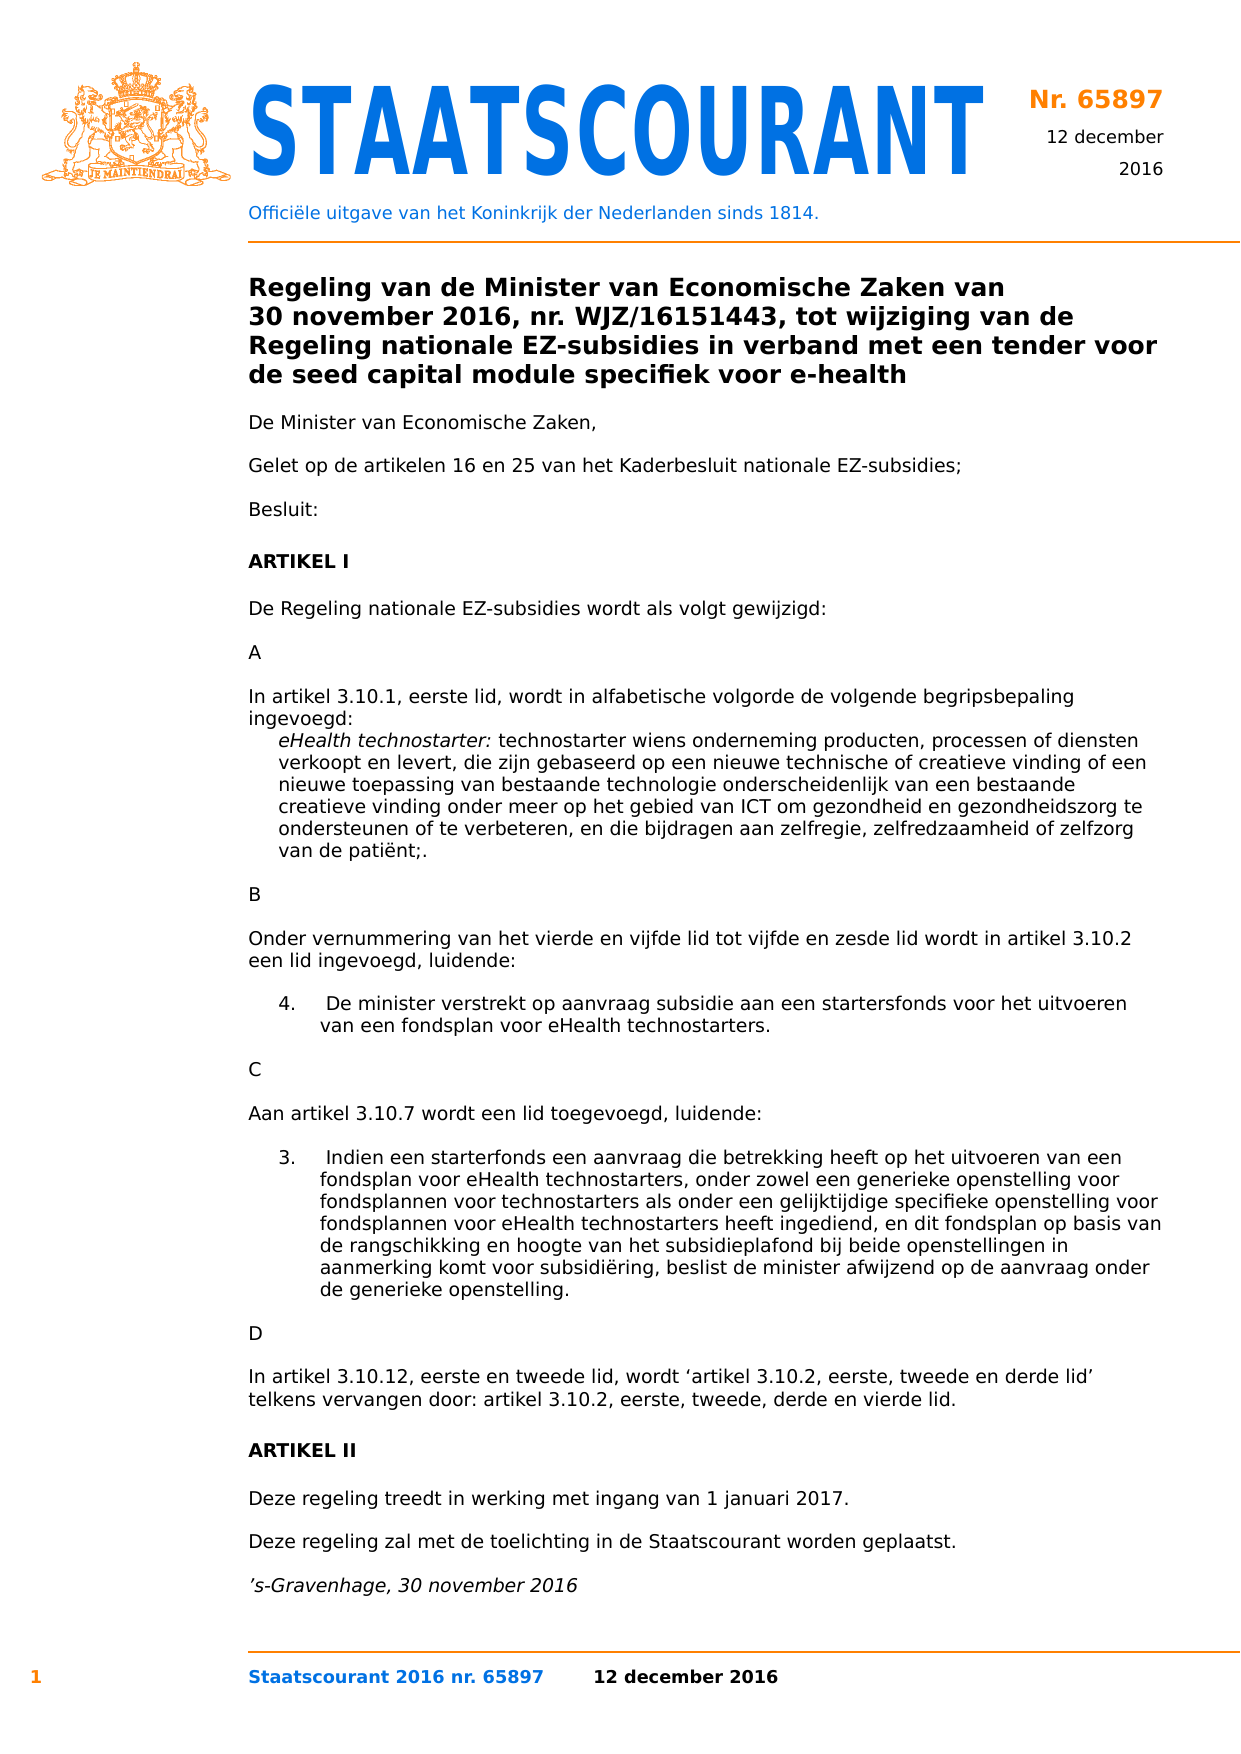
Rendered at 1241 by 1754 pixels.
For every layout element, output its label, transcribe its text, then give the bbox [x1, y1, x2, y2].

text Besluit: [248, 499, 1163, 521]
text Onder vernummering van het vierde en vijfde lid tot vijfde en zesde lid wordt in artikel 3.10.2 een lid ingevoegd, luidende: [248, 927, 1163, 971]
table_cell 2016 [998, 153, 1240, 203]
subtitle ARTIKEL II [248, 1440, 1163, 1462]
subtitle ARTIKEL I [248, 551, 1163, 573]
text ’s-Gravenhage, 30 november 2016 [248, 1575, 1163, 1597]
text Deze regeling zal met de toelichting in de Staatscourant worden geplaatst. [248, 1531, 1163, 1553]
text B [248, 884, 1163, 906]
text Gelet op de artikelen 16 en 25 van het Kaderbesluit nationale EZ-subsidies; [248, 455, 1163, 477]
table_header STAATSCOURANT [248, 62, 998, 203]
table_cell Officiële uitgave van het Koninkrijk der Nederlanden sinds 1814. [248, 203, 1240, 241]
subtitle Regeling van de Minister van Economische Zaken van 30 november 2016, nr. WJZ/16151443, tot wijziging van de Regeling nationale EZ-subsidies in verband met een tender voor de seed capital module specifiek voor e-health [248, 273, 1163, 390]
table_cell 12 december [998, 121, 1240, 153]
text D [248, 1323, 1163, 1344]
text 4. De minister verstrekt op aanvraag subsidie aan een startersfonds voor het uitvoeren van een fondsplan voor eHealth technostarters. [278, 993, 1163, 1037]
text Deze regeling treedt in werking met ingang van 1 januari 2017. [248, 1487, 1163, 1509]
picture [41, 62, 231, 186]
text eHealth technostarter: technostarter wiens onderneming producten, processen of diensten verkoopt en levert, die zijn gebaseerd op een nieuwe technische of creatieve vinding of een nieuwe toepassing van bestaande technologie onderscheidenlijk van een bestaande creatieve vinding onder meer op het gebied van ICT om gezondheid en gezondheidszorg te ondersteunen of te verbeteren, en die bijdragen aan zelfregie, zelfredzaamheid of zelfzorg van de patiënt;. [278, 730, 1163, 862]
text In artikel 3.10.12, eerste en tweede lid, wordt ‘artikel 3.10.2, eerste, tweede en derde lid’ telkens vervangen door: artikel 3.10.2, eerste, tweede, derde en vierde lid. [248, 1366, 1163, 1410]
text 3. Indien een starterfonds een aanvraag die betrekking heeft op het uitvoeren van een fondsplan voor eHealth technostarters, onder zowel een generieke openstelling voor fondsplannen voor technostarters als onder een gelijktijdige specifieke openstelling voor fondsplannen voor eHealth technostarters heeft ingediend, en dit fondsplan op basis van de rangschikking en hoogte van het subsidieplafond bij beide openstellingen in aanmerking komt voor subsidiëring, beslist de minister afwijzend op de aanvraag onder de generieke openstelling. [278, 1147, 1163, 1301]
table_header [25, 62, 248, 241]
text De Minister van Economische Zaken, [248, 412, 1163, 433]
text Aan artikel 3.10.7 wordt een lid toegevoegd, luidende: [248, 1103, 1163, 1125]
text A [248, 642, 1163, 664]
text In artikel 3.10.1, eerste lid, wordt in alfabetische volgorde de volgende begripsbepaling ingevoegd: [248, 686, 1163, 730]
text De Regeling nationale EZ-subsidies wordt als volgt gewijzigd: [248, 598, 1163, 620]
text C [248, 1059, 1163, 1081]
table_header Nr. 65897 [998, 62, 1240, 121]
